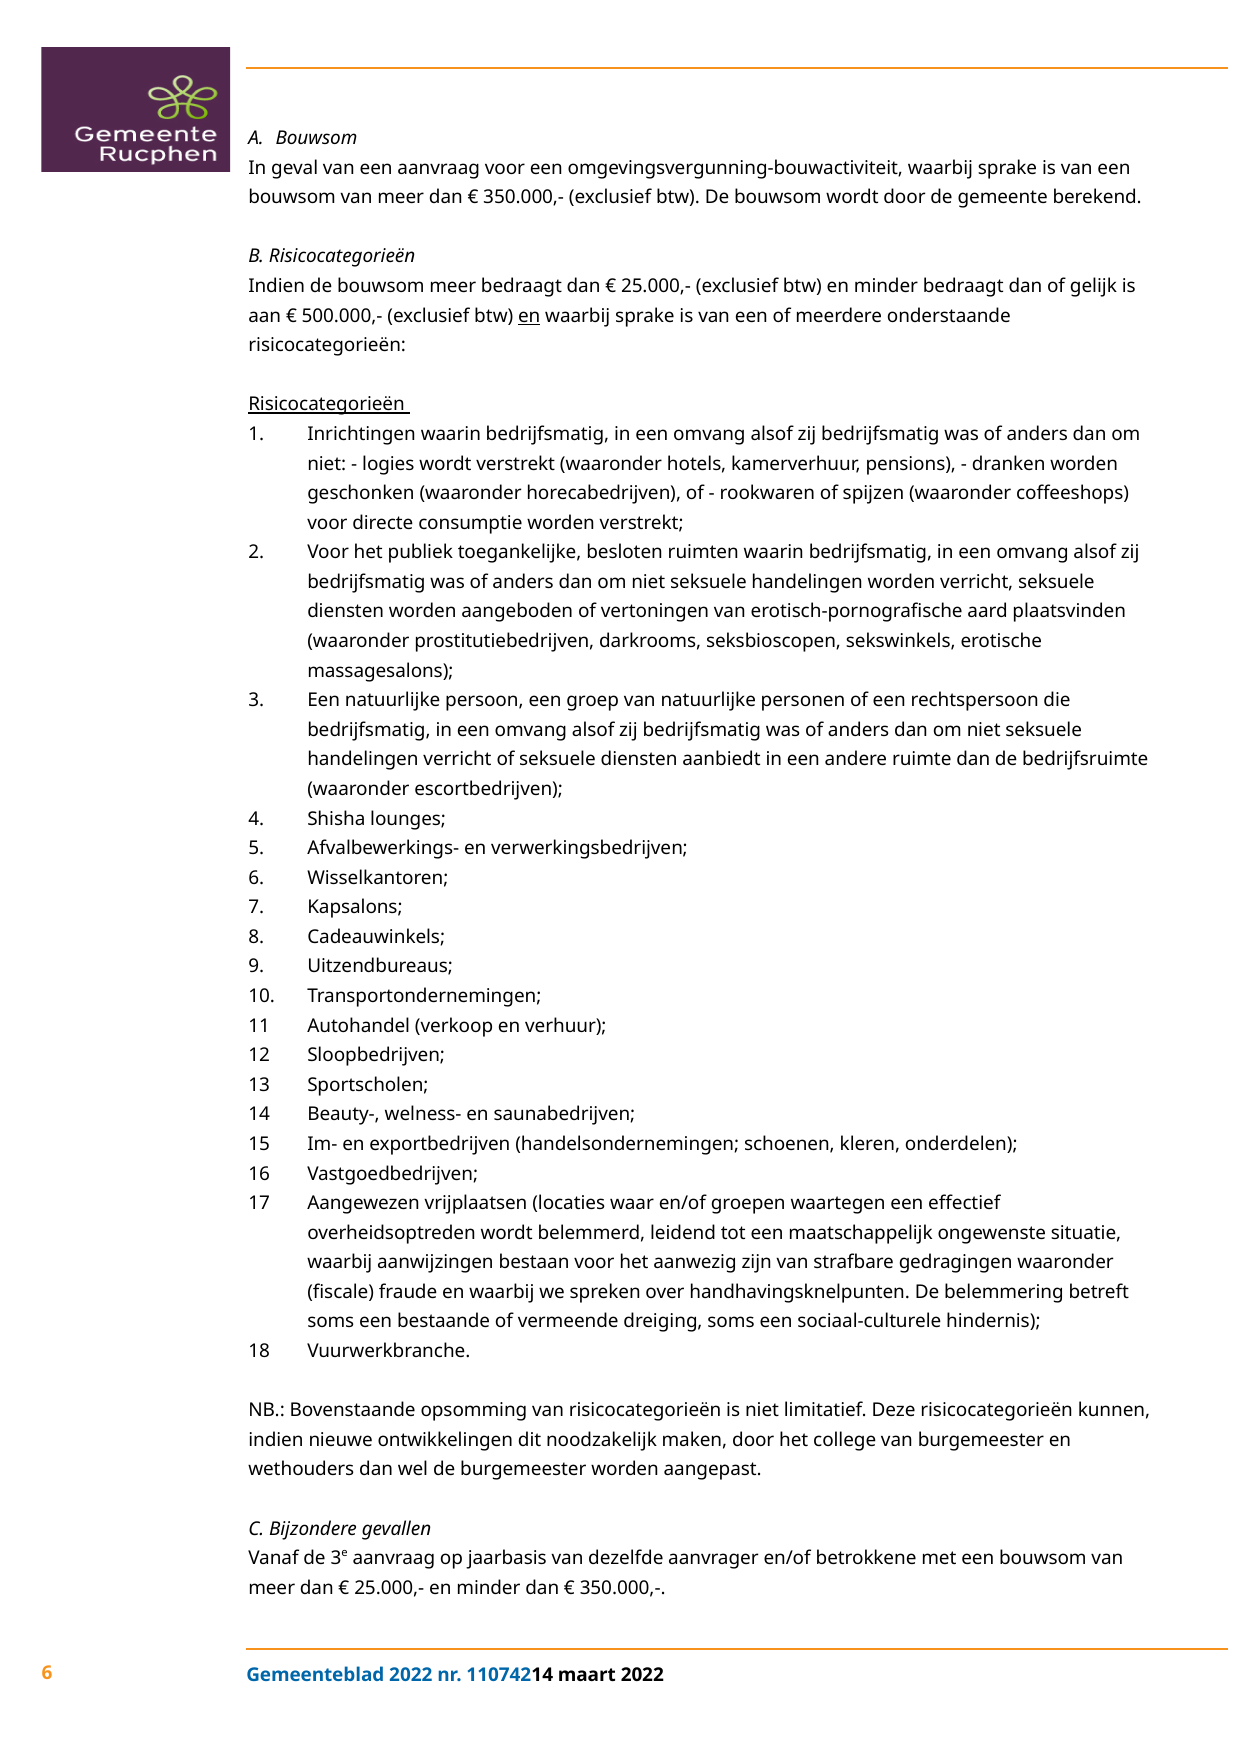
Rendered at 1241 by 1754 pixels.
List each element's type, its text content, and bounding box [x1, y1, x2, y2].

list Autohandel (verkoop en verhuur); [248, 1012, 1152, 1038]
text B. Risicocategorieën [248, 243, 1152, 268]
text A. Bouwsom [248, 124, 1152, 150]
list Cadeauwinkels; [248, 923, 1152, 949]
list Inrichtingen waarin bedrijfsmatig, in een omvang alsof zij bedrijfsmatig was of anders dan om niet: - logies wordt verstrekt (waaronder hotels, kamerverhuur, pensions), - dranken worden geschonken (waaronder horecabedrijven), of - rookwaren of spijzen (waaronder coffeeshops) voor directe consumptie worden verstrekt; [248, 420, 1152, 535]
list Sloopbedrijven; [248, 1041, 1152, 1067]
list Een natuurlijke persoon, een groep van natuurlijke personen of een rechtspersoon die bedrijfsmatig, in een omvang alsof zij bedrijfsmatig was of anders dan om niet seksuele handelingen verricht of seksuele diensten aanbiedt in een andere ruimte dan de bedrijfsruimte (waaronder escortbedrijven); [248, 686, 1152, 801]
text Vanaf de 3e aanvraag op jaarbasis van dezelfde aanvrager en/of betrokkene met een bouwsom van meer dan € 25.000,- en minder dan € 350.000,-. [248, 1544, 1152, 1600]
list Im- en exportbedrijven (handelsondernemingen; schoenen, kleren, onderdelen); [248, 1130, 1152, 1156]
list Aangewezen vrijplaatsen (locaties waar en/of groepen waartegen een effectief overheidsoptreden wordt belemmerd, leidend tot een maatschappelijk ongewenste situatie, waarbij aanwijzingen bestaan voor het aanwezig zijn van strafbare gedragingen waaronder (fiscale) fraude en waarbij we spreken over handhavingsknelpunten. De belemmering betreft soms een bestaande of vermeende dreiging, soms een sociaal-culturele hindernis); [248, 1189, 1152, 1333]
list Uitzendbureaus; [248, 953, 1152, 978]
list Kapsalons; [248, 893, 1152, 919]
text NB.: Bovenstaande opsomming van risicocategorieën is niet limitatief. Deze risicocategorieën kunnen, indien nieuwe ontwikkelingen dit noodzakelijk maken, door het college van burgemeester en wethouders dan wel de burgemeester worden aangepast. [248, 1396, 1152, 1481]
text Risicocategorieën [248, 391, 1152, 416]
text C. Bijzondere gevallen [248, 1515, 1152, 1541]
list Transportondernemingen; [248, 982, 1152, 1008]
list Wisselkantoren; [248, 864, 1152, 890]
text Indien de bouwsom meer bedraagt dan € 25.000,- (exclusief btw) en minder bedraagt dan of gelijk is aan € 500.000,- (exclusief btw) en waarbij sprake is van een of meerdere onderstaande risicocategorieën: [248, 272, 1152, 357]
list Vastgoedbedrijven; [248, 1160, 1152, 1186]
list Voor het publiek toegankelijke, besloten ruimten waarin bedrijfsmatig, in een omvang alsof zij bedrijfsmatig was of anders dan om niet seksuele handelingen worden verricht, seksuele diensten worden aangeboden of vertoningen van erotisch-pornografische aard plaatsvinden (waaronder prostitutiebedrijven, darkrooms, seksbioscopen, sekswinkels, erotische massagesalons); [248, 538, 1152, 683]
list Sportscholen; [248, 1071, 1152, 1097]
picture [41, 47, 231, 172]
text In geval van een aanvraag voor een omgevingsvergunning-bouwactiviteit, waarbij sprake is van een bouwsom van meer dan € 350.000,- (exclusief btw). De bouwsom wordt door de gemeente berekend. [248, 154, 1152, 209]
list Afvalbewerkings- en verwerkingsbedrijven; [248, 834, 1152, 860]
list Shisha lounges; [248, 805, 1152, 831]
list Vuurwerkbranche. [248, 1337, 1152, 1363]
list Beauty-, welness- en saunabedrijven; [248, 1101, 1152, 1126]
